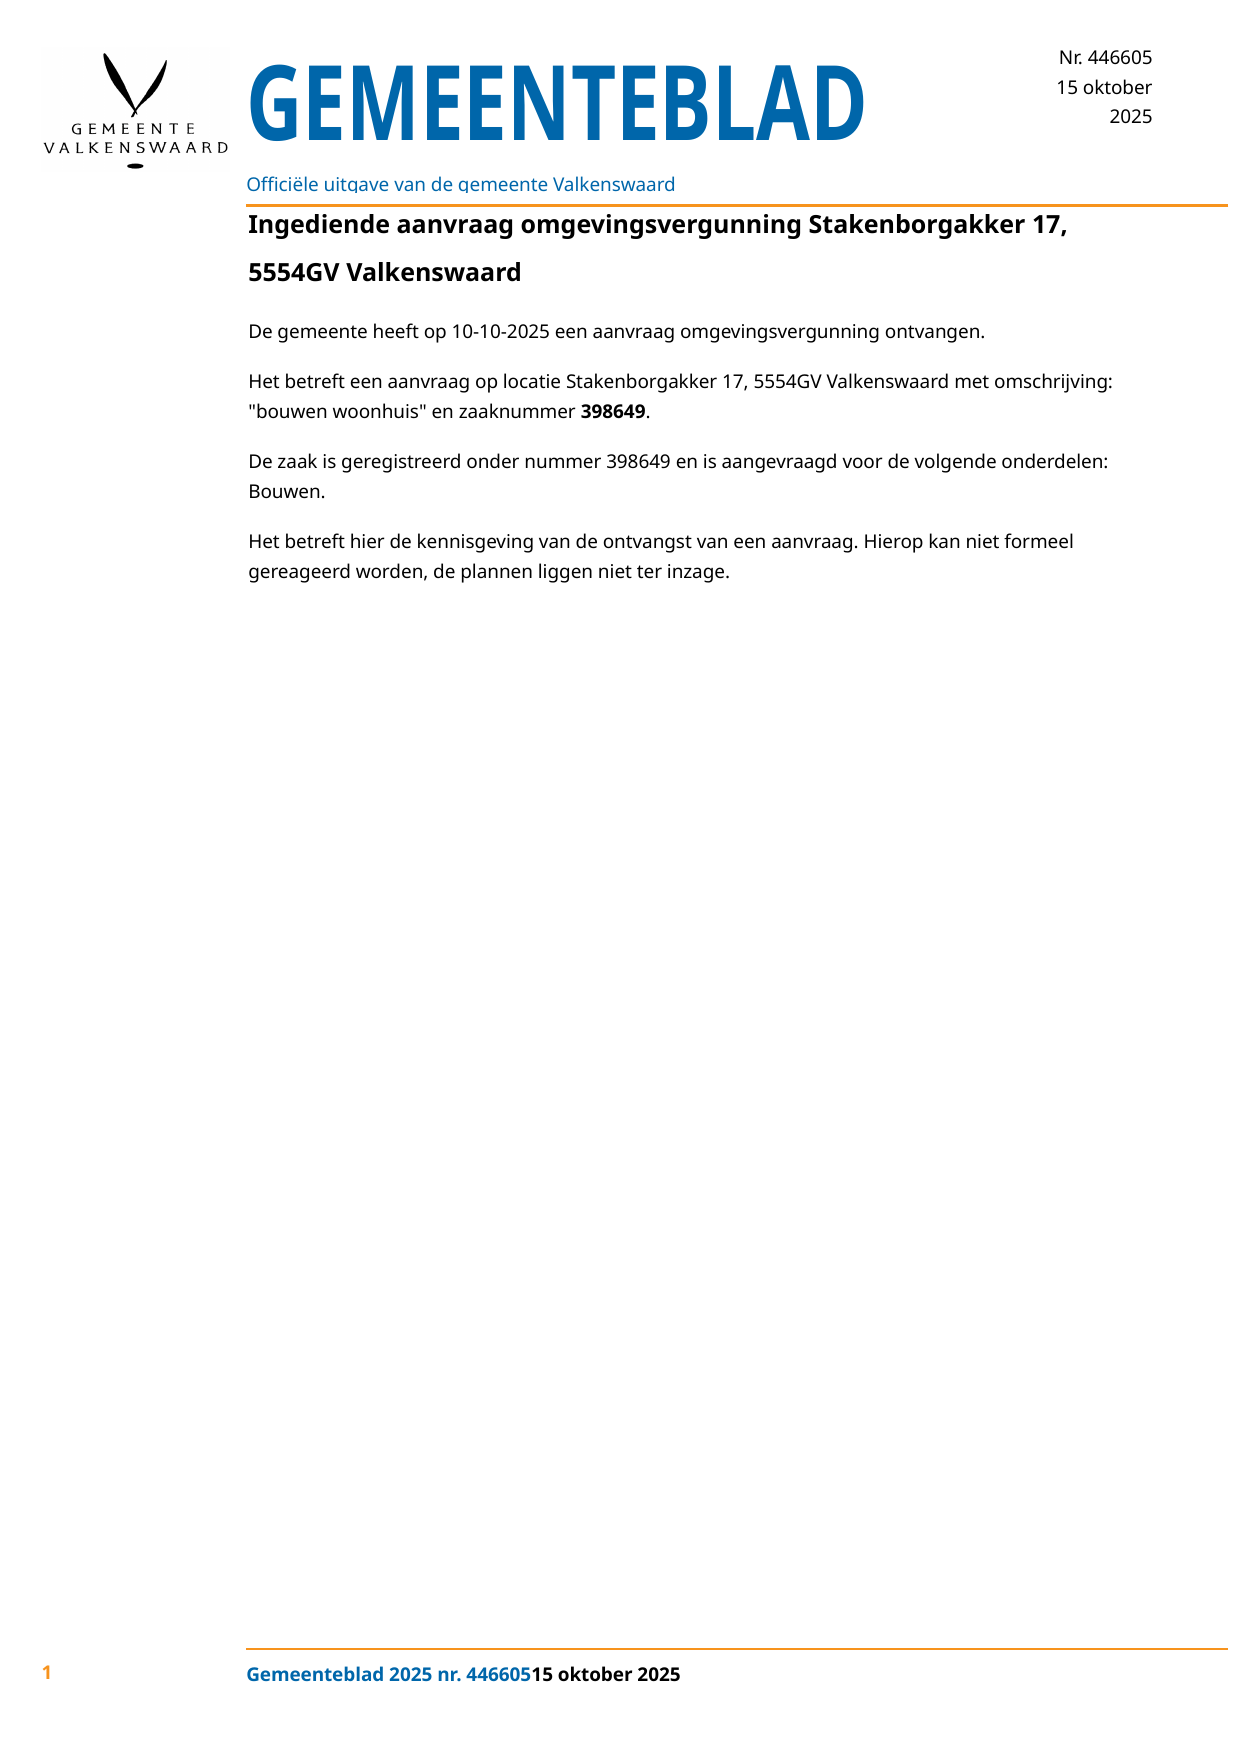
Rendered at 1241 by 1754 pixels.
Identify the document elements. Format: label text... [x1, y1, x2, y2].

text Het betreft een aanvraag op locatie Stakenborgakker 17, 5554GV Valkenswaard met omschrijving: "bouwen woonhuis" en zaaknummer 398649. [248, 368, 1152, 424]
picture [41, 47, 231, 172]
text De zaak is geregistreerd onder nummer 398649 en is aangevraagd voor de volgende onderdelen: Bouwen. [248, 448, 1152, 504]
text Het betreft hier de kennisgeving van de ontvangst van een aanvraag. Hierop kan niet formeel gereageerd worden, de plannen liggen niet ter inzage. [248, 528, 1152, 584]
text Ingediende aanvraag omgevingsvergunning Stakenborgakker 17, 5554GV Valkenswaard [248, 207, 1152, 288]
text De gemeente heeft op 10-10-2025 een aanvraag omgevingsvergunning ontvangen. [248, 318, 1152, 344]
